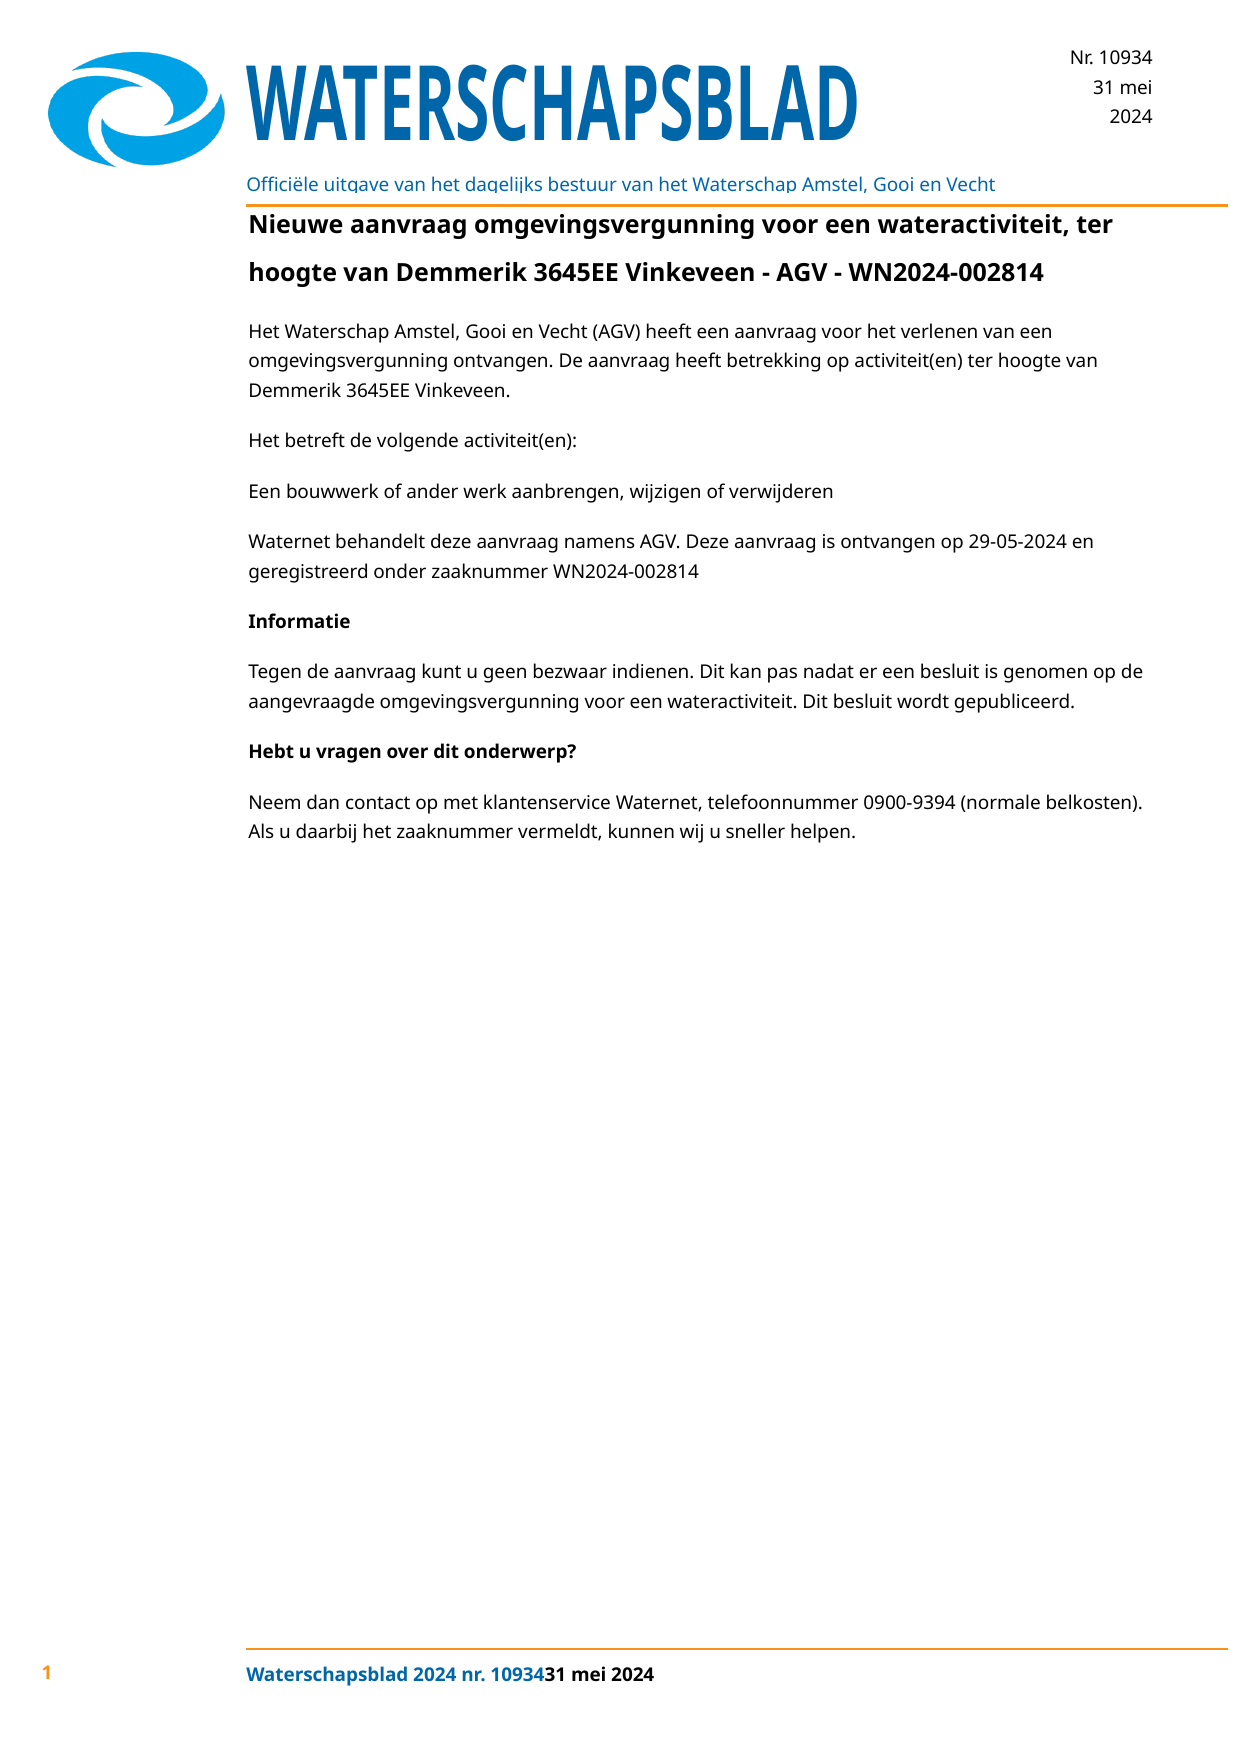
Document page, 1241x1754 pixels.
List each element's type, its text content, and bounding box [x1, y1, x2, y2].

text Waternet behandelt deze aanvraag namens AGV. Deze aanvraag is ontvangen op 29-05-2024 en geregistreerd onder zaaknummer WN2024-002814 [248, 528, 1152, 584]
text Informatie [248, 608, 1152, 634]
text Het Waterschap Amstel, Gooi en Vecht (AGV) heeft een aanvraag voor het verlenen van een omgevingsvergunning ontvangen. De aanvraag heeft betrekking op activiteit(en) ter hoogte van Demmerik 3645EE Vinkeveen. [248, 318, 1152, 403]
text Neem dan contact op met klantenservice Waternet, telefoonnummer 0900-9394 (normale belkosten). Als u daarbij het zaaknummer vermeldt, kunnen wij u sneller helpen. [248, 789, 1152, 844]
picture [41, 47, 231, 172]
text Tegen de aanvraag kunt u geen bezwaar indienen. Dit kan pas nadat er een besluit is genomen op de aangevraagde omgevingsvergunning voor een wateractiviteit. Dit besluit wordt gepubliceerd. [248, 659, 1152, 714]
text Een bouwwerk of ander werk aanbrengen, wijzigen of verwijderen [248, 478, 1152, 504]
text Het betreft de volgende activiteit(en): [248, 427, 1152, 453]
text Nieuwe aanvraag omgevingsvergunning voor een wateractiviteit, ter hoogte van Demmerik 3645EE Vinkeveen - AGV - WN2024-002814 [248, 207, 1152, 288]
text Hebt u vragen over dit onderwerp? [248, 739, 1152, 764]
